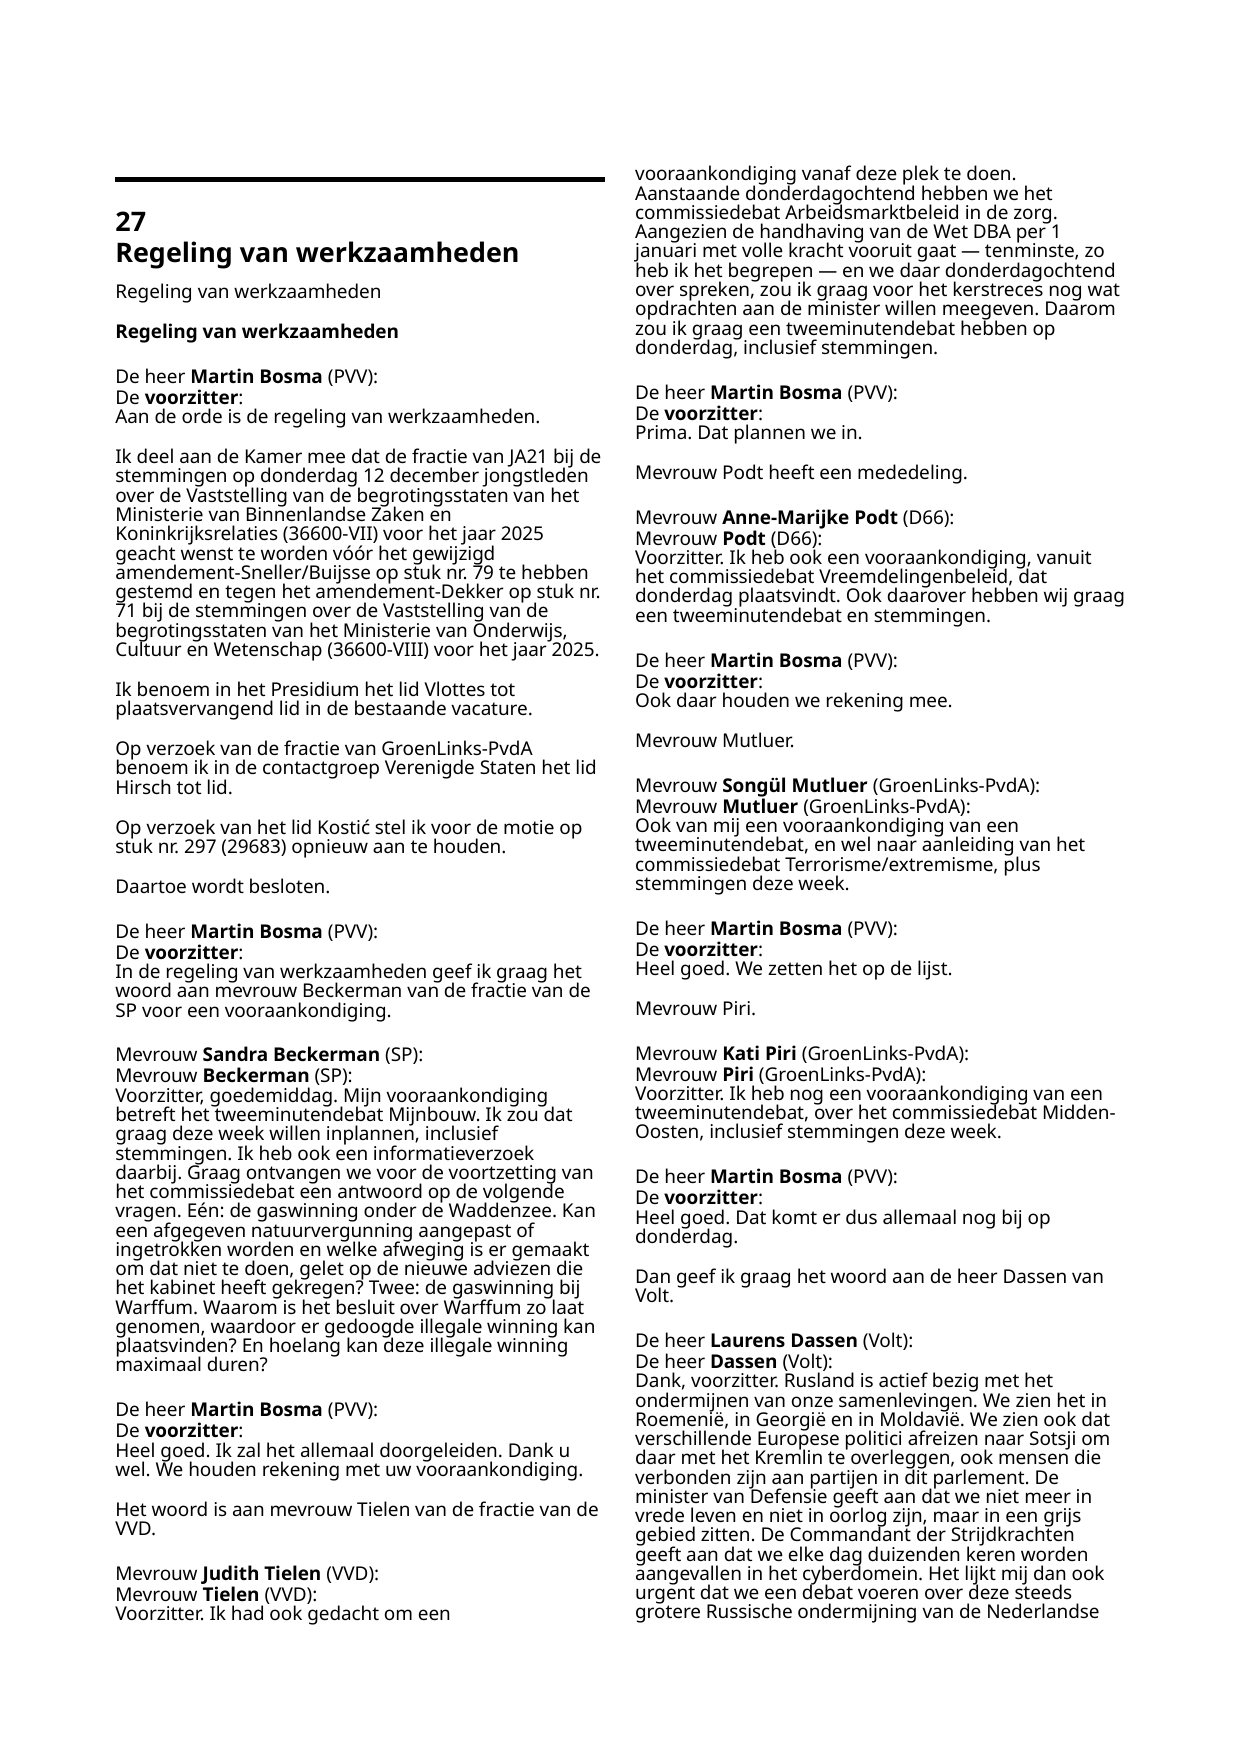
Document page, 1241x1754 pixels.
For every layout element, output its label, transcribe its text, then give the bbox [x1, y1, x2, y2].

text Mevrouw Judith Tielen (VVD): [115, 1560, 605, 1586]
text De voorzitter: [635, 673, 1125, 692]
text De heer Martin Bosma (PVV): [635, 915, 1125, 941]
text De heer Martin Bosma (PVV): [635, 647, 1125, 673]
text Heel goed. We zetten het op de lijst. [635, 960, 1125, 979]
text De heer Dassen (Volt): [635, 1353, 1125, 1372]
text Mevrouw Mutluer. [635, 732, 1125, 751]
text Mevrouw Mutluer (GroenLinks-PvdA): [635, 798, 1125, 817]
text vooraankondiging vanaf deze plek te doen. Aanstaande donderdagochtend hebben we het commissiedebat Arbeidsmarktbeleid in de zorg. Aangezien de handhaving van de Wet DBA per 1 januari met volle kracht vooruit gaat — tenminste, zo heb ik het begrepen — en we daar donderdagochtend over spreken, zou ik graag voor het kerstreces nog wat opdrachten aan de minister willen meegeven. Daarom zou ik graag een tweeminutendebat hebben op donderdag, inclusief stemmingen. [635, 165, 1125, 358]
text De voorzitter: [115, 389, 605, 408]
text Het woord is aan mevrouw Tielen van de fractie van de VVD. [115, 1501, 605, 1539]
text De voorzitter: [115, 944, 605, 963]
text Regeling van werkzaamheden [115, 283, 605, 302]
text Mevrouw Beckerman (SP): [115, 1067, 605, 1087]
text Mevrouw Piri (GroenLinks-PvdA): [635, 1066, 1125, 1085]
text De heer Martin Bosma (PVV): [115, 363, 605, 389]
text Mevrouw Tielen (VVD): [115, 1586, 605, 1605]
text Voorzitter. Ik heb ook een vooraankondiging, vanuit het commissiedebat Vreemdelingenbeleid, dat donderdag plaatsvindt. Ook daarover hebben wij graag een tweeminutendebat en stemmingen. [635, 549, 1125, 626]
text Ik deel aan de Kamer mee dat de fractie van JA21 bij de stemmingen op donderdag 12 december jongstleden over de Vaststelling van de begrotingsstaten van het Ministerie van Binnenlandse Zaken en Koninkrijksrelaties (36600-VII) voor het jaar 2025 geacht wenst te worden vóór het gewijzigd amendement-Sneller/Buijsse op stuk nr. 79 te hebben gestemd en tegen het amendement-Dekker op stuk nr. 71 bij de stemmingen over de Vaststelling van de begrotingsstaten van het Ministerie van Onderwijs, Cultuur en Wetenschap (36600-VIII) voor het jaar 2025. [115, 448, 605, 660]
text Op verzoek van het lid Kostić stel ik voor de motie op stuk nr. 297 (29683) opnieuw aan te houden. [115, 819, 605, 857]
text Aan de orde is de regeling van werkzaamheden. [115, 408, 605, 427]
text Heel goed. Dat komt er dus allemaal nog bij op donderdag. [635, 1209, 1125, 1247]
text Mevrouw Sandra Beckerman (SP): [115, 1042, 605, 1067]
text Dan geef ik graag het woord aan de heer Dassen van Volt. [635, 1268, 1125, 1306]
text Mevrouw Podt heeft een mededeling. [635, 464, 1125, 483]
text Regeling van werkzaamheden [115, 239, 605, 283]
text De voorzitter: [115, 1422, 605, 1442]
text Mevrouw Songül Mutluer (GroenLinks-PvdA): [635, 772, 1125, 798]
text De voorzitter: [635, 1189, 1125, 1209]
text Voorzitter. Ik heb nog een vooraankondiging van een tweeminutendebat, over het commissiedebat Midden-Oosten, inclusief stemmingen deze week. [635, 1085, 1125, 1143]
text Mevrouw Piri. [635, 1000, 1125, 1019]
text Ook van mij een vooraankondiging van een tweeminutendebat, en wel naar aanleiding van het commissiedebat Terrorisme/extremisme, plus stemmingen deze week. [635, 817, 1125, 894]
text 27 [115, 203, 605, 239]
text Mevrouw Podt (D66): [635, 530, 1125, 549]
text Mevrouw Kati Piri (GroenLinks-PvdA): [635, 1040, 1125, 1066]
text Voorzitter. Ik had ook gedacht om een [115, 1605, 605, 1624]
text In de regeling van werkzaamheden geef ik graag het woord aan mevrouw Beckerman van de fractie van de SP voor een vooraankondiging. [115, 963, 605, 1021]
text De voorzitter: [635, 941, 1125, 960]
text Ik benoem in het Presidium het lid Vlottes tot plaatsvervangend lid in de bestaande vacature. [115, 681, 605, 719]
text Daartoe wordt besloten. [115, 878, 605, 897]
text Dank, voorzitter. Rusland is actief bezig met het ondermijnen van onze samenlevingen. We zien het in Roemenië, in Georgië en in Moldavië. We zien ook dat verschillende Europese politici afreizen naar Sotsji om daar met het Kremlin te overleggen, ook mensen die verbonden zijn aan partijen in dit parlement. De minister van Defensie geeft aan dat we niet meer in vrede leven en niet in oorlog zijn, maar in een grijs gebied zitten. De Commandant der Strijdkrachten geeft aan dat we elke dag duizenden keren worden aangevallen in het cyberdomein. Het lijkt mij dan ook urgent dat we een debat voeren over deze steeds grotere Russische ondermijning van de Nederlandse [635, 1372, 1125, 1623]
text Mevrouw Anne-Marijke Podt (D66): [635, 504, 1125, 530]
text De heer Martin Bosma (PVV): [635, 379, 1125, 404]
text De heer Martin Bosma (PVV): [635, 1164, 1125, 1189]
text Op verzoek van de fractie van GroenLinks-PvdA benoem ik in de contactgroep Verenigde Staten het lid Hirsch tot lid. [115, 740, 605, 798]
text Ook daar houden we rekening mee. [635, 692, 1125, 711]
text De heer Martin Bosma (PVV): [115, 1397, 605, 1422]
text Prima. Dat plannen we in. [635, 424, 1125, 443]
text De heer Laurens Dassen (Volt): [635, 1327, 1125, 1353]
text De heer Martin Bosma (PVV): [115, 918, 605, 944]
text De voorzitter: [635, 404, 1125, 424]
text Regeling van werkzaamheden [115, 323, 605, 342]
text Heel goed. Ik zal het allemaal doorgeleiden. Dank u wel. We houden rekening met uw vooraankondiging. [115, 1442, 605, 1480]
text Voorzitter, goedemiddag. Mijn vooraankondiging betreft het tweeminutendebat Mijnbouw. Ik zou dat graag deze week willen inplannen, inclusief stemmingen. Ik heb ook een informatieverzoek daarbij. Graag ontvangen we voor de voortzetting van het commissiedebat een antwoord op de volgende vragen. Eén: de gaswinning onder de Waddenzee. Kan een afgegeven natuurvergunning aangepast of ingetrokken worden en welke afweging is er gemaakt om dat niet te doen, gelet op de nieuwe adviezen die het kabinet heeft gekregen? Twee: de gaswinning bij Warffum. Waarom is het besluit over Warffum zo laat genomen, waardoor er gedoogde illegale winning kan plaatsvinden? En hoelang kan deze illegale winning maximaal duren? [115, 1087, 605, 1376]
